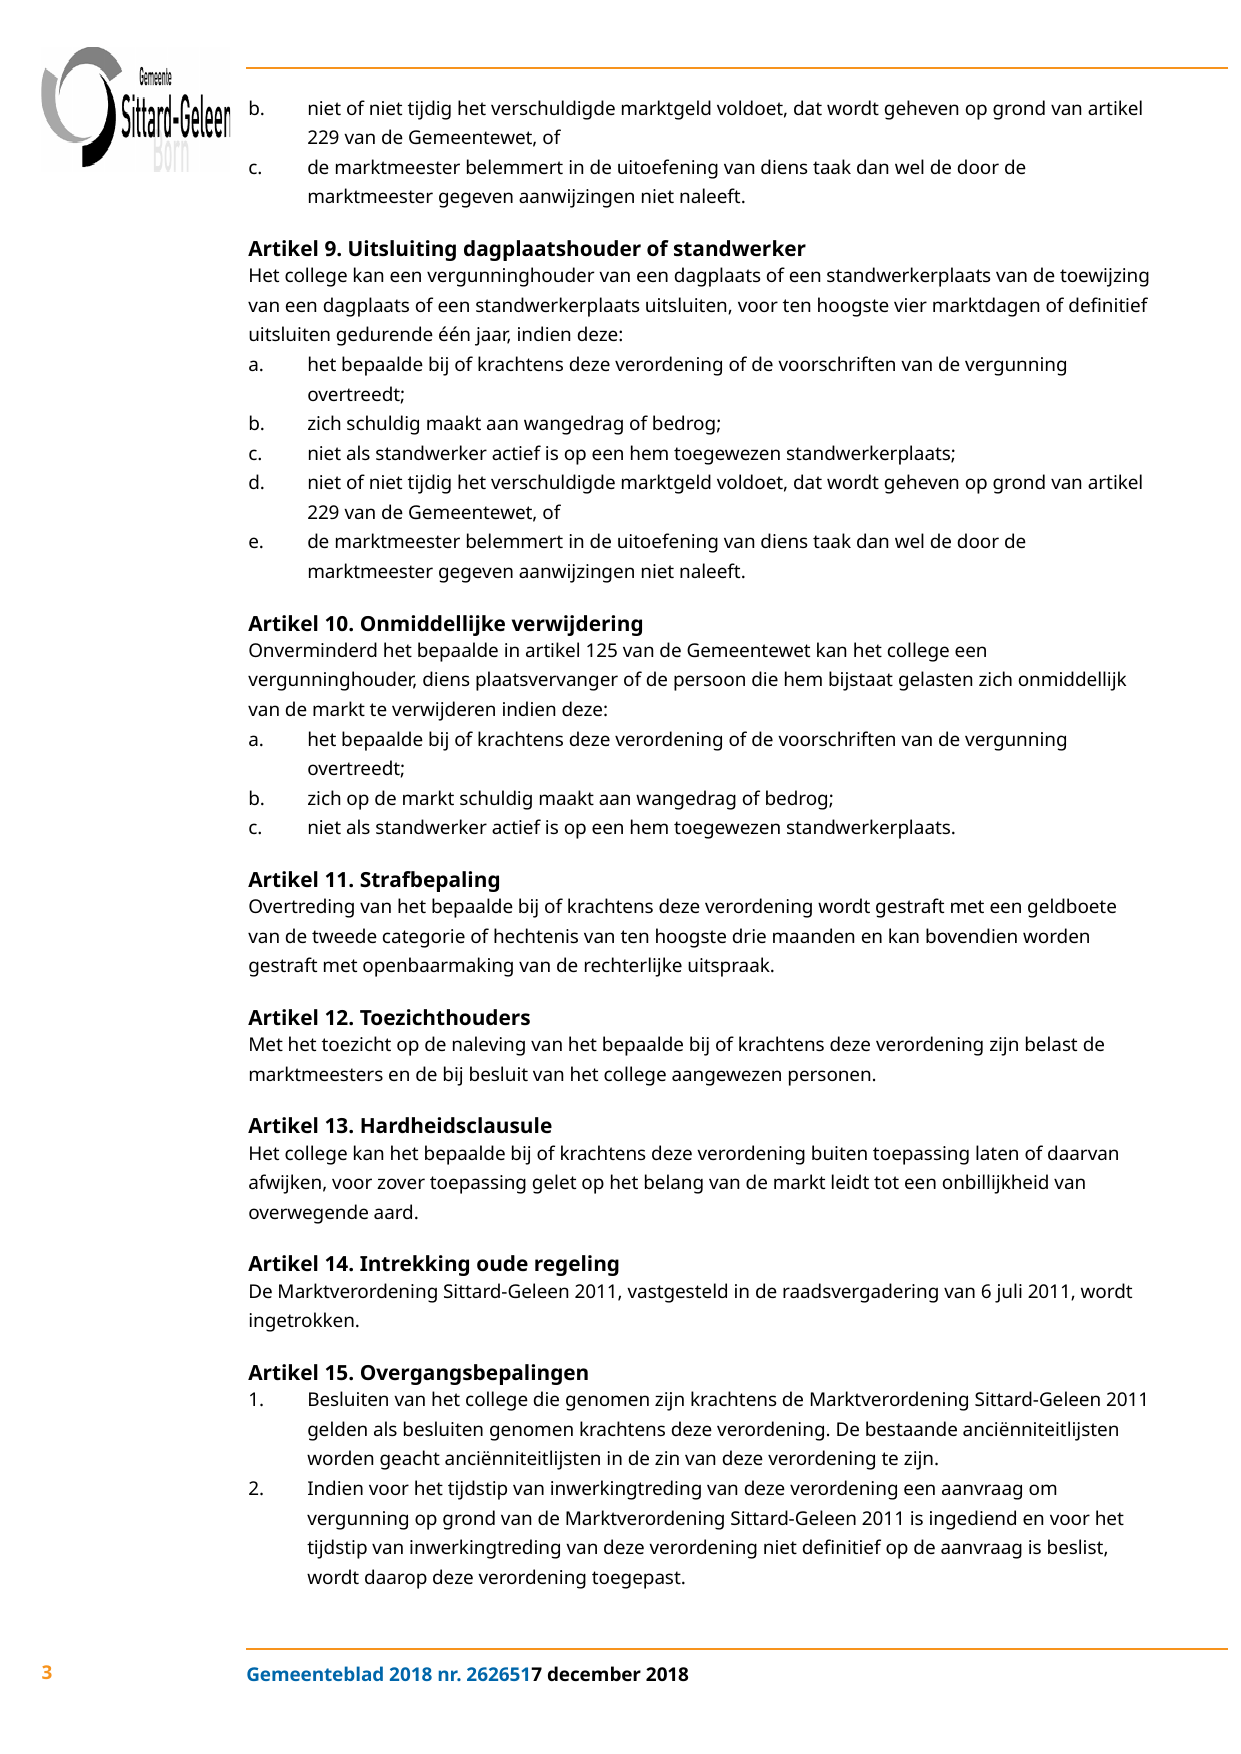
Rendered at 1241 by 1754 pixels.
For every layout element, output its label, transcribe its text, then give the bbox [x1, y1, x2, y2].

list het bepaalde bij of krachtens deze verordening of de voorschriften van de vergunning overtreedt; [248, 351, 1152, 406]
list niet als standwerker actief is op een hem toegewezen standwerkerplaats. [248, 814, 1152, 840]
text Het college kan het bepaalde bij of krachtens deze verordening buiten toepassing laten of daarvan afwijken, voor zover toepassing gelet op het belang van de markt leidt tot een onbillijkheid van overwegende aard. [248, 1140, 1152, 1225]
text Het college kan een vergunninghouder van een dagplaats of een standwerkerplaats van de toewijzing van een dagplaats of een standwerkerplaats uitsluiten, voor ten hoogste vier marktdagen of definitief uitsluiten gedurende één jaar, indien deze: [248, 262, 1152, 347]
list Besluiten van het college die genomen zijn krachtens de Marktverordening Sittard-Geleen 2011 gelden als besluiten genomen krachtens deze verordening. De bestaande anciënniteitlijsten worden geacht anciënniteitlijsten in de zin van deze verordening te zijn. [248, 1386, 1152, 1471]
text Artikel 14. Intrekking oude regeling [248, 1249, 1152, 1278]
picture [41, 47, 231, 172]
text Artikel 13. Hardheidsclausule [248, 1111, 1152, 1140]
list Indien voor het tijdstip van inwerkingtreding van deze verordening een aanvraag om vergunning op grond van de Marktverordening Sittard-Geleen 2011 is ingediend en voor het tijdstip van inwerkingtreding van deze verordening niet definitief op de aanvraag is beslist, wordt daarop deze verordening toegepast. [248, 1475, 1152, 1589]
list zich op de markt schuldig maakt aan wangedrag of bedrog; [248, 785, 1152, 811]
text Artikel 12. Toezichthouders [248, 1003, 1152, 1031]
list het bepaalde bij of krachtens deze verordening of de voorschriften van de vergunning overtreedt; [248, 726, 1152, 781]
text Onverminderd het bepaalde in artikel 125 van de Gemeentewet kan het college een vergunninghouder, diens plaatsvervanger of de persoon die hem bijstaat gelasten zich onmiddellijk van de markt te verwijderen indien deze: [248, 637, 1152, 722]
list zich schuldig maakt aan wangedrag of bedrog; [248, 410, 1152, 436]
text Artikel 10. Onmiddellijke verwijdering [248, 609, 1152, 637]
text Artikel 15. Overgangsbepalingen [248, 1358, 1152, 1386]
text Artikel 11. Strafbepaling [248, 865, 1152, 893]
text Artikel 9. Uitsluiting dagplaatshouder of standwerker [248, 234, 1152, 262]
text Overtreding van het bepaalde bij of krachtens deze verordening wordt gestraft met een geldboete van de tweede categorie of hechtenis van ten hoogste drie maanden en kan bovendien worden gestraft met openbaarmaking van de rechterlijke uitspraak. [248, 893, 1152, 978]
list de marktmeester belemmert in de uitoefening van diens taak dan wel de door de marktmeester gegeven aanwijzingen niet naleeft. [248, 154, 1152, 209]
list niet of niet tijdig het verschuldigde marktgeld voldoet, dat wordt geheven op grond van artikel 229 van de Gemeentewet, of [248, 469, 1152, 525]
list niet of niet tijdig het verschuldigde marktgeld voldoet, dat wordt geheven op grond van artikel 229 van de Gemeentewet, of [248, 95, 1152, 150]
text Met het toezicht op de naleving van het bepaalde bij of krachtens deze verordening zijn belast de marktmeesters en de bij besluit van het college aangewezen personen. [248, 1031, 1152, 1087]
list niet als standwerker actief is op een hem toegewezen standwerkerplaats; [248, 440, 1152, 466]
list de marktmeester belemmert in de uitoefening van diens taak dan wel de door de marktmeester gegeven aanwijzingen niet naleeft. [248, 529, 1152, 584]
text De Marktverordening Sittard-Geleen 2011, vastgesteld in de raadsvergadering van 6 juli 2011, wordt ingetrokken. [248, 1278, 1152, 1333]
